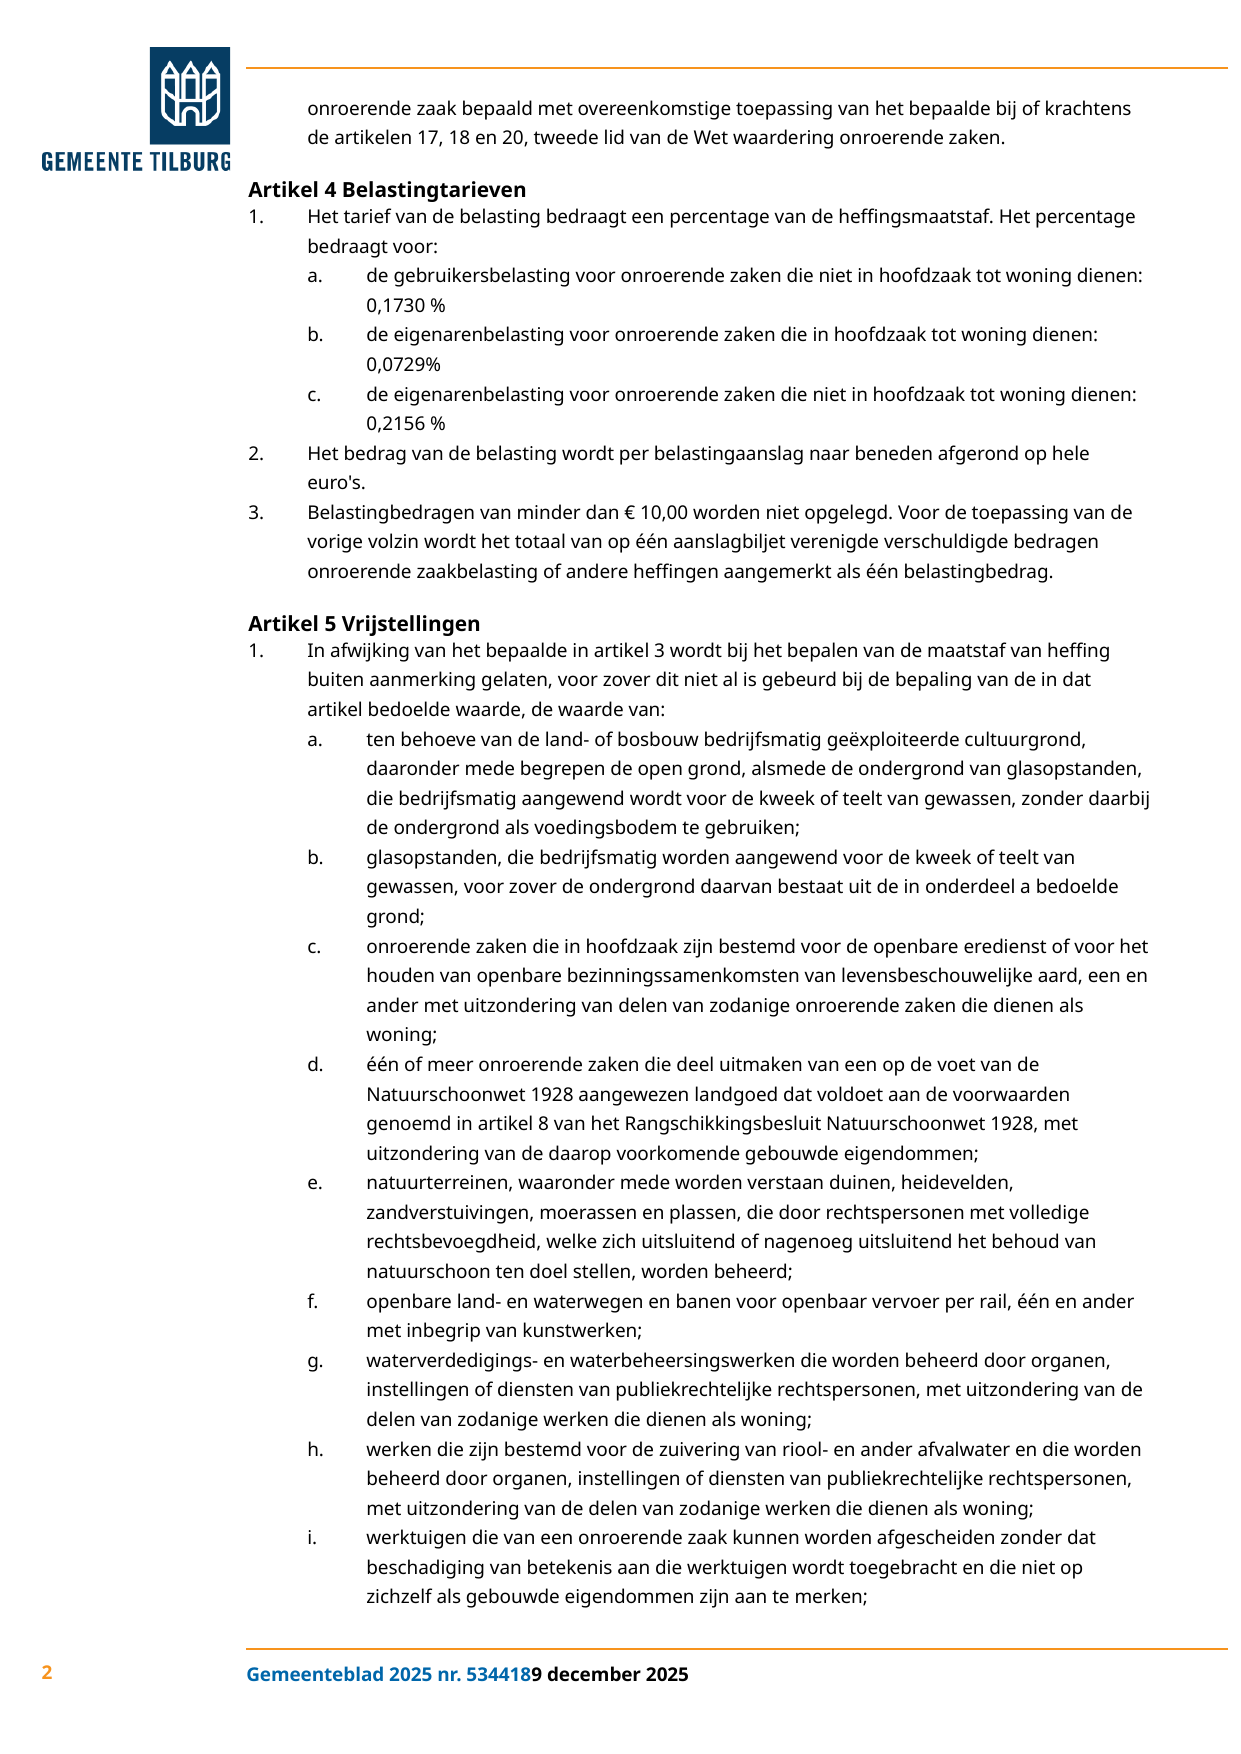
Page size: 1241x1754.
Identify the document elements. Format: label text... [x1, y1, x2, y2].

list natuurterreinen, waaronder mede worden verstaan duinen, heidevelden, zandverstuivingen, moerassen en plassen, die door rechtspersonen met volledige rechtsbevoegdheid, welke zich uitsluitend of nagenoeg uitsluitend het behoud van natuurschoon ten doel stellen, worden beheerd; [307, 1169, 1152, 1284]
list werken die zijn bestemd voor de zuivering van riool- en ander afvalwater en die worden beheerd door organen, instellingen of diensten van publiekrechtelijke rechtspersonen, met uitzondering van de delen van zodanige werken die dienen als woning; [307, 1436, 1152, 1521]
list glasopstanden, die bedrijfsmatig worden aangewend voor de kweek of teelt van gewassen, voor zover de ondergrond daarvan bestaat uit de in onderdeel a bedoelde grond; [307, 844, 1152, 929]
list de eigenarenbelasting voor onroerende zaken die in hoofdzaak tot woning dienen: 0,0729% [307, 322, 1152, 377]
list de gebruikersbelasting voor onroerende zaken die niet in hoofdzaak tot woning dienen: 0,1730 % [307, 262, 1152, 318]
picture [41, 47, 231, 172]
list onroerende zaken die in hoofdzaak zijn bestemd voor de openbare eredienst of voor het houden van openbare bezinningssamenkomsten van levensbeschouwelijke aard, een en ander met uitzondering van delen van zodanige onroerende zaken die dienen als woning; [307, 933, 1152, 1047]
list ten behoeve van de land- of bosbouw bedrijfsmatig geëxploiteerde cultuurgrond, daaronder mede begrepen de open grond, alsmede de ondergrond van glasopstanden, die bedrijfsmatig aangewend wordt voor de kweek of teelt van gewassen, zonder daarbij de ondergrond als voedingsbodem te gebruiken; [307, 726, 1152, 840]
text Artikel 5 Vrijstellingen [248, 609, 1152, 637]
list onroerende zaak bepaald met overeenkomstige toepassing van het bepaalde bij of krachtens de artikelen 17, 18 en 20, tweede lid van de Wet waardering onroerende zaken. [248, 95, 1152, 150]
list Belastingbedragen van minder dan € 10,00 worden niet opgelegd. Voor de toepassing van de vorige volzin wordt het totaal van op één aanslagbiljet verenigde verschuldigde bedragen onroerende zaakbelasting of andere heffingen aangemerkt als één belastingbedrag. [248, 499, 1152, 584]
list openbare land- en waterwegen en banen voor openbaar vervoer per rail, één en ander met inbegrip van kunstwerken; [307, 1288, 1152, 1343]
list Het bedrag van de belasting wordt per belastingaanslag naar beneden afgerond op hele euro's. [248, 440, 1152, 495]
list In afwijking van het bepaalde in artikel 3 wordt bij het bepalen van de maatstaf van heffing buiten aanmerking gelaten, voor zover dit niet al is gebeurd bij de bepaling van de in dat artikel bedoelde waarde, de waarde van: [248, 637, 1152, 722]
list de eigenarenbelasting voor onroerende zaken die niet in hoofdzaak tot woning dienen: 0,2156 % [307, 381, 1152, 436]
text Artikel 4 Belastingtarieven [248, 175, 1152, 203]
list waterverdedigings- en waterbeheersingswerken die worden beheerd door organen, instellingen of diensten van publiekrechtelijke rechtspersonen, met uitzondering van de delen van zodanige werken die dienen als woning; [307, 1347, 1152, 1432]
list Het tarief van de belasting bedraagt een percentage van de heffingsmaatstaf. Het percentage bedraagt voor: [248, 203, 1152, 258]
list één of meer onroerende zaken die deel uitmaken van een op de voet van de Natuurschoonwet 1928 aangewezen landgoed dat voldoet aan de voorwaarden genoemd in artikel 8 van het Rangschikkingsbesluit Natuurschoonwet 1928, met uitzondering van de daarop voorkomende gebouwde eigendommen; [307, 1051, 1152, 1166]
list werktuigen die van een onroerende zaak kunnen worden afgescheiden zonder dat beschadiging van betekenis aan die werktuigen wordt toegebracht en die niet op zichzelf als gebouwde eigendommen zijn aan te merken; [307, 1524, 1152, 1609]
